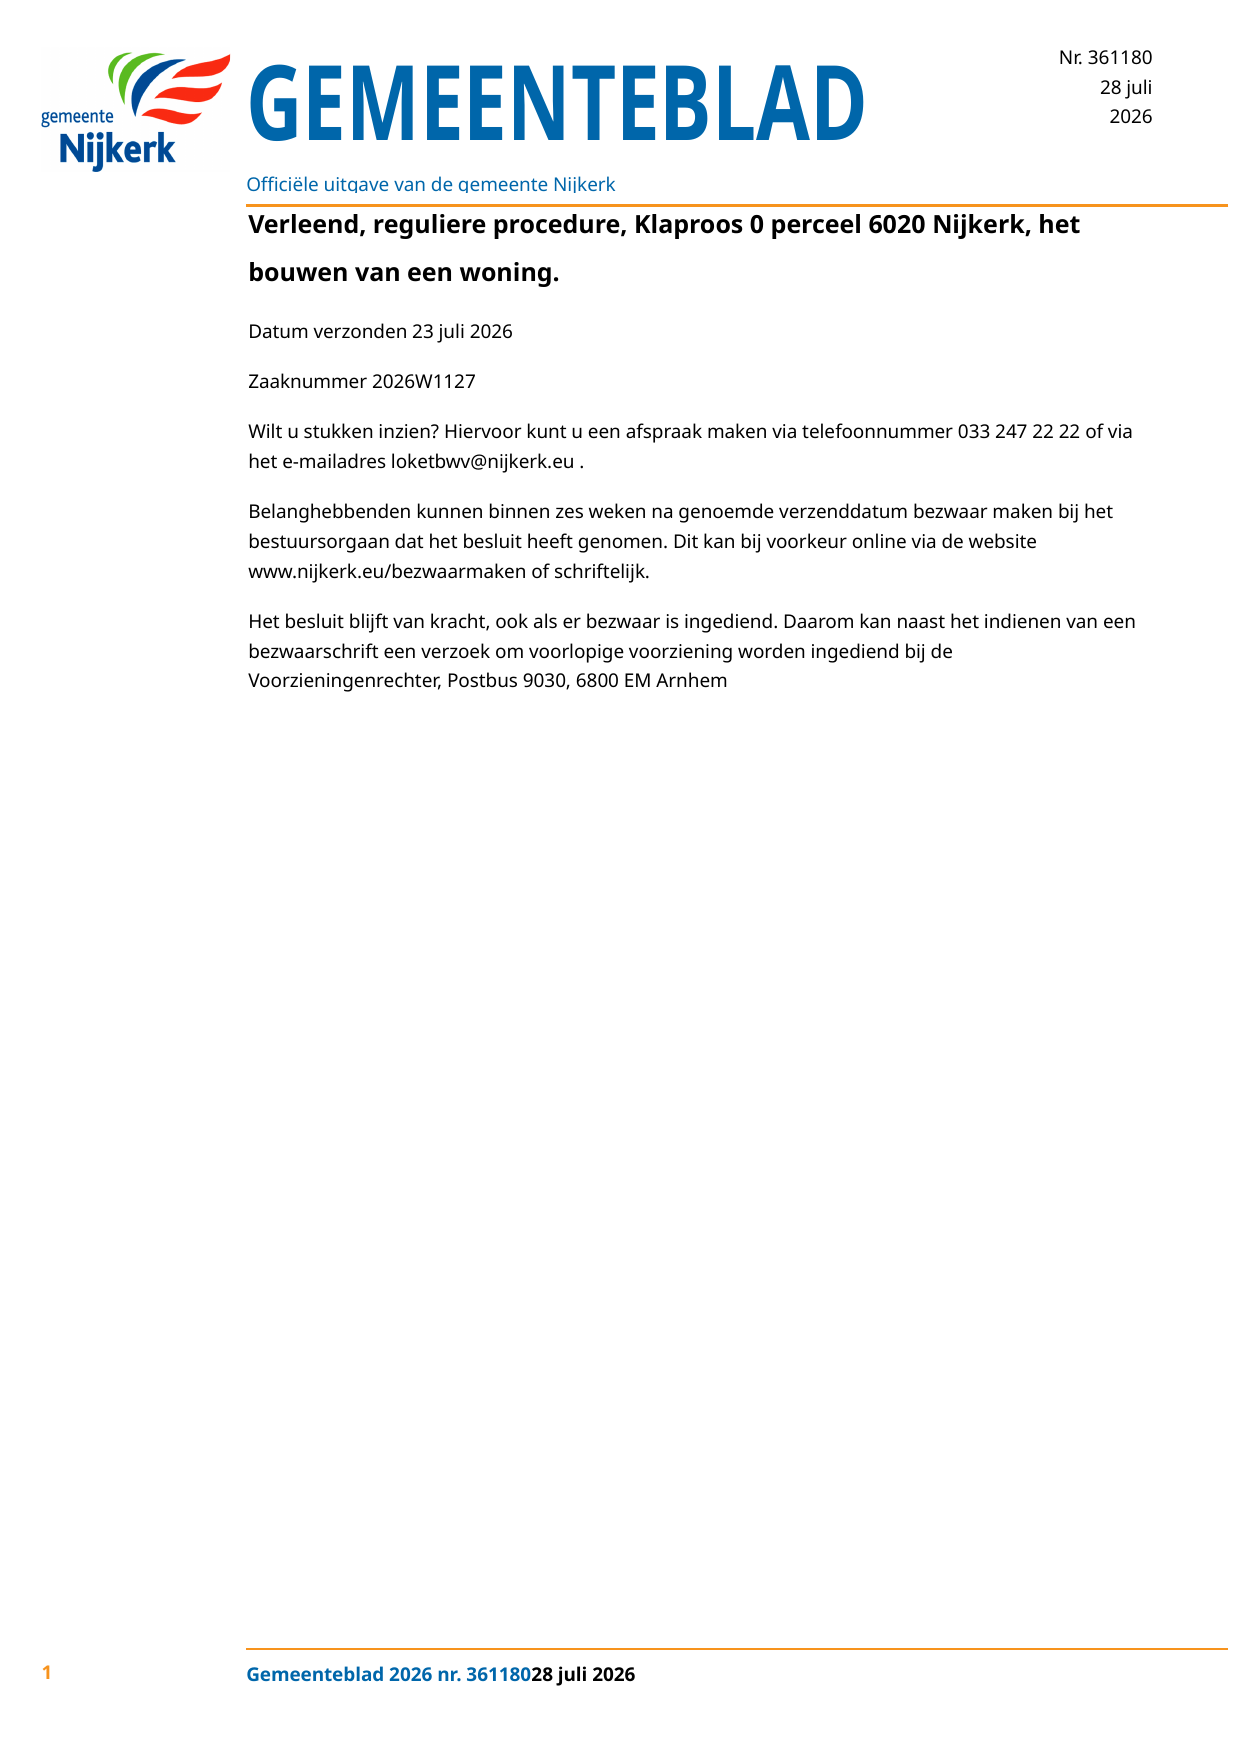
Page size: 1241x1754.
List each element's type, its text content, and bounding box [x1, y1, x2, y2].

text Datum verzonden 23 juli 2026 [248, 318, 1152, 344]
picture [41, 47, 231, 172]
text Wilt u stukken inzien? Hiervoor kunt u een afspraak maken via telefoonnummer 033 247 22 22 of via het e-mailadres loketbwv@nijkerk.eu . [248, 419, 1152, 474]
text Zaaknummer 2026W1127 [248, 368, 1152, 394]
text Het besluit blijft van kracht, ook als er bezwaar is ingediend. Daarom kan naast het indienen van een bezwaarschrift een verzoek om voorlopige voorziening worden ingediend bij de Voorzieningenrechter, Postbus 9030, 6800 EM Arnhem [248, 608, 1152, 693]
text Belanghebbenden kunnen binnen zes weken na genoemde verzenddatum bezwaar maken bij het bestuursorgaan dat het besluit heeft genomen. Dit kan bij voorkeur online via de website www.nijkerk.eu/bezwaarmaken of schriftelijk. [248, 499, 1152, 584]
text Verleend, reguliere procedure, Klaproos 0 perceel 6020 Nijkerk, het bouwen van een woning. [248, 207, 1152, 288]
